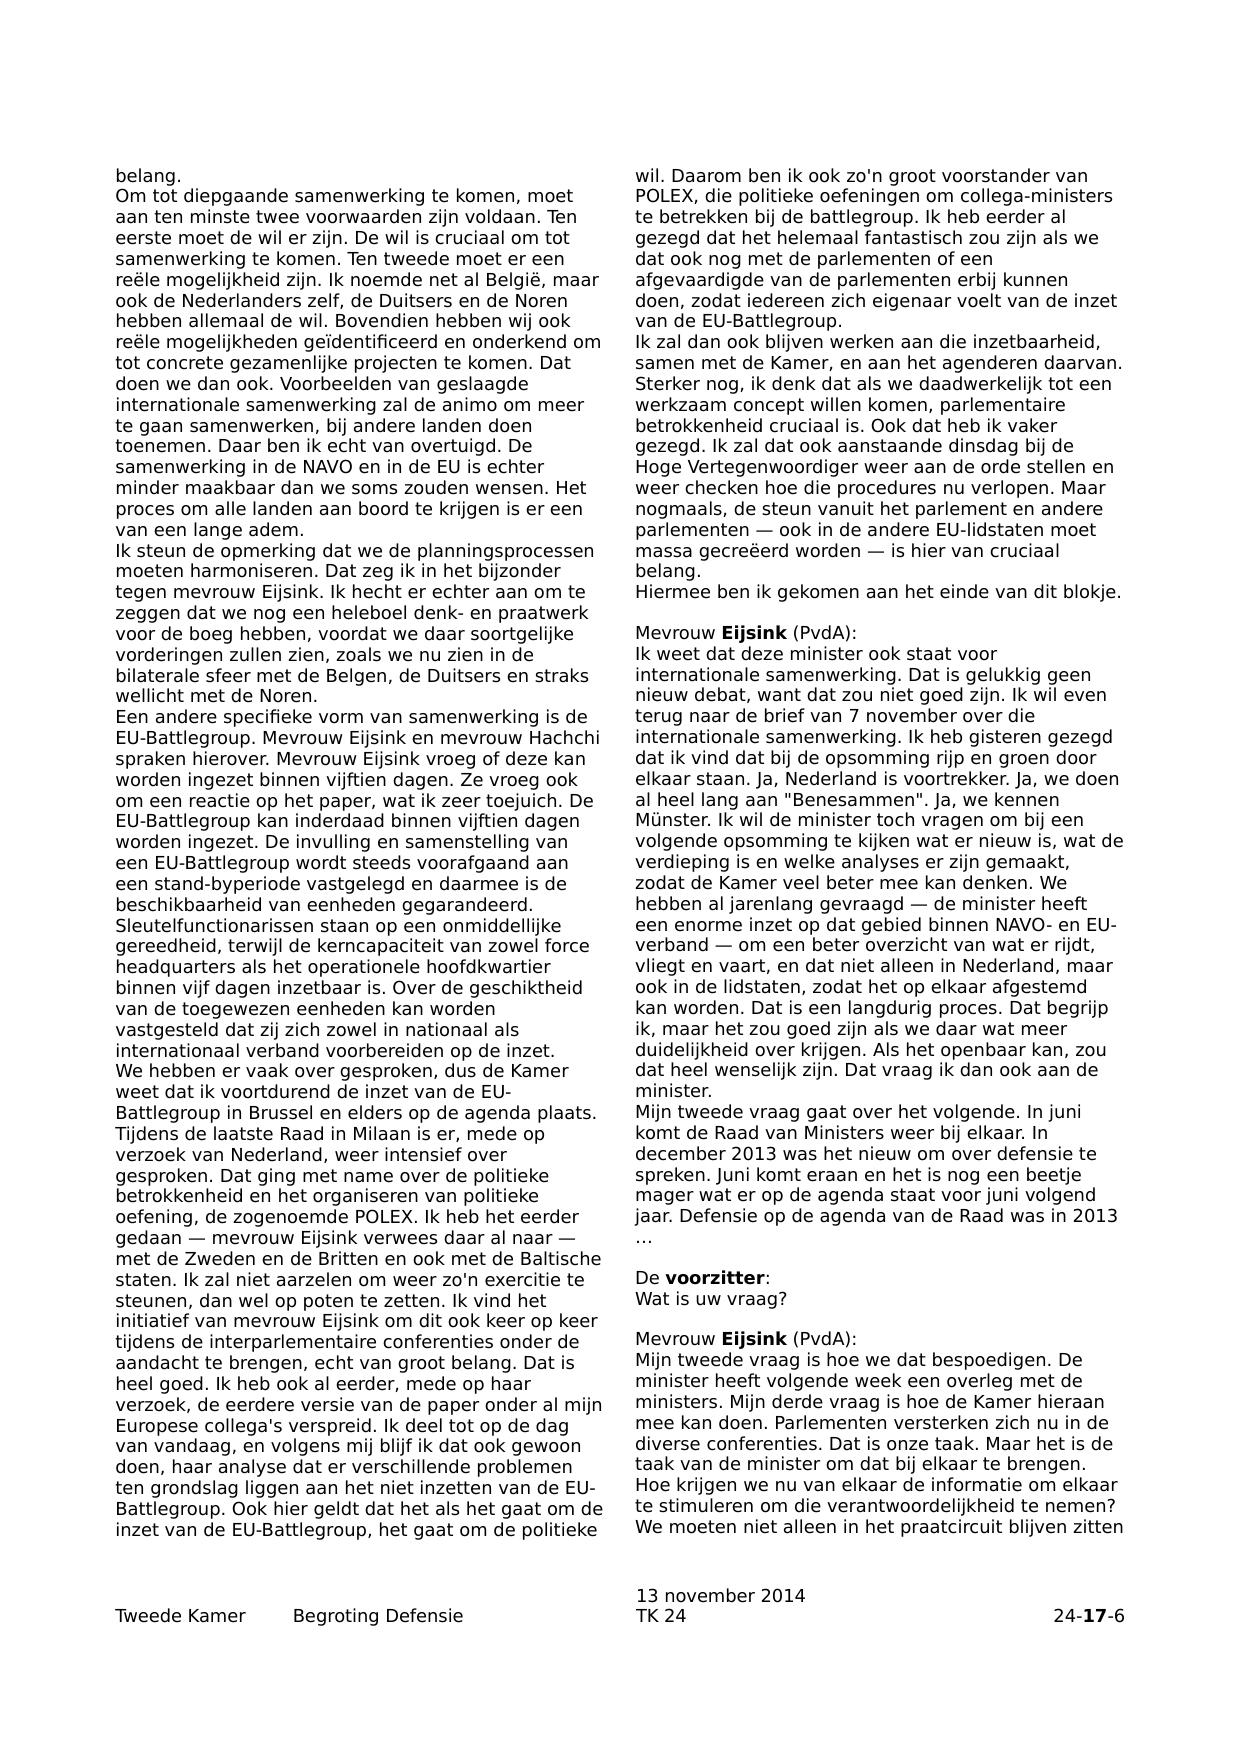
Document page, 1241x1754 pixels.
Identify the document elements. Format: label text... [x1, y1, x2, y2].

text Een andere specifieke vorm van samenwerking is de EU-Battlegroup. Mevrouw Eijsink en mevrouw Hachchi spraken hierover. Mevrouw Eijsink vroeg of deze kan worden ingezet binnen vijftien dagen. Ze vroeg ook om een reactie op het paper, wat ik zeer toejuich. De EU-Battlegroup kan inderdaad binnen vijftien dagen worden ingezet. De invulling en samenstelling van een EU-Battlegroup wordt steeds voorafgaand aan een stand-byperiode vastgelegd en daarmee is de beschikbaarheid van eenheden gegarandeerd. Sleutelfunctionarissen staan op een onmiddellijke gereedheid, terwijl de kerncapaciteit van zowel force headquarters als het operationele hoofdkwartier binnen vijf dagen inzetbaar is. Over de geschiktheid van de toegewezen eenheden kan worden vastgesteld dat zij zich zowel in nationaal als internationaal verband voorbereiden op de inzet. [115, 707, 605, 1061]
text Om tot diepgaande samenwerking te komen, moet aan ten minste twee voorwaarden zijn voldaan. Ten eerste moet de wil er zijn. De wil is cruciaal om tot samenwerking te komen. Ten tweede moet er een reële mogelijkheid zijn. Ik noemde net al België, maar ook de Nederlanders zelf, de Duitsers en de Noren hebben allemaal de wil. Bovendien hebben wij ook reële mogelijkheden geïdentificeerd en onderkend om tot concrete gezamenlijke projecten te komen. Dat doen we dan ook. Voorbeelden van geslaagde internationale samenwerking zal de animo om meer te gaan samenwerken, bij andere landen doen toenemen. Daar ben ik echt van overtuigd. De samenwerking in de NAVO en in de EU is echter minder maakbaar dan we soms zouden wensen. Het proces om alle landen aan boord te krijgen is er een van een lange adem. [115, 186, 605, 540]
text Mijn tweede vraag gaat over het volgende. In juni komt de Raad van Ministers weer bij elkaar. In december 2013 was het nieuw om over defensie te spreken. Juni komt eraan en het is nog een beetje mager wat er op de agenda staat voor juni volgend jaar. Defensie op de agenda van de Raad was in 2013 … [635, 1102, 1125, 1248]
text Ik steun de opmerking dat we de planningsprocessen moeten harmoniseren. Dat zeg ik in het bijzonder tegen mevrouw Eijsink. Ik hecht er echter aan om te zeggen dat we nog een heleboel denk- en praatwerk voor de boeg hebben, voordat we daar soortgelijke vorderingen zullen zien, zoals we nu zien in de bilaterale sfeer met de Belgen, de Duitsers en straks wellicht met de Noren. [115, 540, 605, 707]
text We hebben er vaak over gesproken, dus de Kamer weet dat ik voortdurend de inzet van de EU-Battlegroup in Brussel en elders op de agenda plaats. Tijdens de laatste Raad in Milaan is er, mede op verzoek van Nederland, weer intensief over gesproken. Dat ging met name over de politieke betrokkenheid en het organiseren van politieke oefening, de zogenoemde POLEX. Ik heb het eerder gedaan — mevrouw Eijsink verwees daar al naar — met de Zweden en de Britten en ook met de Baltische staten. Ik zal niet aarzelen om weer zo'n exercitie te steunen, dan wel op poten te zetten. Ik vind het initiatief van mevrouw Eijsink om dit ook keer op keer tijdens de interparlementaire conferenties onder de aandacht te brengen, echt van groot belang. Dat is heel goed. Ik heb ook al eerder, mede op haar verzoek, de eerdere versie van de paper onder al mijn Europese collega's verspreid. Ik deel tot op de dag van vandaag, en volgens mij blijf ik dat ook gewoon doen, haar analyse dat er verschillende problemen ten grondslag liggen aan het niet inzetten van de EU-Battlegroup. Ook hier geldt dat het als het gaat om de inzet van de EU-Battlegroup, het gaat om de politieke [115, 1061, 605, 1540]
text Ik weet dat deze minister ook staat voor internationale samenwerking. Dat is gelukkig geen nieuw debat, want dat zou niet goed zijn. Ik wil even terug naar de brief van 7 november over die internationale samenwerking. Ik heb gisteren gezegd dat ik vind dat bij de opsomming rijp en groen door elkaar staan. Ja, Nederland is voortrekker. Ja, we doen al heel lang aan "Benesammen". Ja, we kennen Münster. Ik wil de minister toch vragen om bij een volgende opsomming te kijken wat er nieuw is, wat de verdieping is en welke analyses er zijn gemaakt, zodat de Kamer veel beter mee kan denken. We hebben al jarenlang gevraagd — de minister heeft een enorme inzet op dat gebied binnen NAVO- en EU-verband — om een beter overzicht van wat er rijdt, vliegt en vaart, en dat niet alleen in Nederland, maar ook in de lidstaten, zodat het op elkaar afgestemd kan worden. Dat is een langdurig proces. Dat begrijp ik, maar het zou goed zijn als we daar wat meer duidelijkheid over krijgen. Als het openbaar kan, zou dat heel wenselijk zijn. Dat vraag ik dan ook aan de minister. [635, 643, 1125, 1102]
text Mevrouw Eijsink (PvdA): [635, 623, 1125, 643]
text wil. Daarom ben ik ook zo'n groot voorstander van POLEX, die politieke oefeningen om collega-ministers te betrekken bij de battlegroup. Ik heb eerder al gezegd dat het helemaal fantastisch zou zijn als we dat ook nog met de parlementen of een afgevaardigde van de parlementen erbij kunnen doen, zodat iedereen zich eigenaar voelt van de inzet van de EU-Battlegroup. [635, 165, 1125, 332]
text Wat is uw vraag? [635, 1288, 1125, 1309]
text Mevrouw Eijsink (PvdA): [635, 1329, 1125, 1350]
text De voorzitter: [635, 1268, 1125, 1288]
text belang. [115, 165, 605, 186]
text Ik zal dan ook blijven werken aan die inzetbaarheid, samen met de Kamer, en aan het agenderen daarvan. Sterker nog, ik denk dat als we daadwerkelijk tot een werkzaam concept willen komen, parlementaire betrokkenheid cruciaal is. Ook dat heb ik vaker gezegd. Ik zal dat ook aanstaande dinsdag bij de Hoge Vertegenwoordiger weer aan de orde stellen en weer checken hoe die procedures nu verlopen. Maar nogmaals, de steun vanuit het parlement en andere parlementen — ook in de andere EU-lidstaten moet massa gecreëerd worden — is hier van cruciaal belang. [635, 332, 1125, 582]
text Mijn tweede vraag is hoe we dat bespoedigen. De minister heeft volgende week een overleg met de ministers. Mijn derde vraag is hoe de Kamer hieraan mee kan doen. Parlementen versterken zich nu in de diverse conferenties. Dat is onze taak. Maar het is de taak van de minister om dat bij elkaar te brengen. Hoe krijgen we nu van elkaar de informatie om elkaar te stimuleren om die verantwoordelijkheid te nemen? We moeten niet alleen in het praatcircuit blijven zitten [635, 1350, 1125, 1537]
text Hiermee ben ik gekomen aan het einde van dit blokje. [635, 582, 1125, 603]
